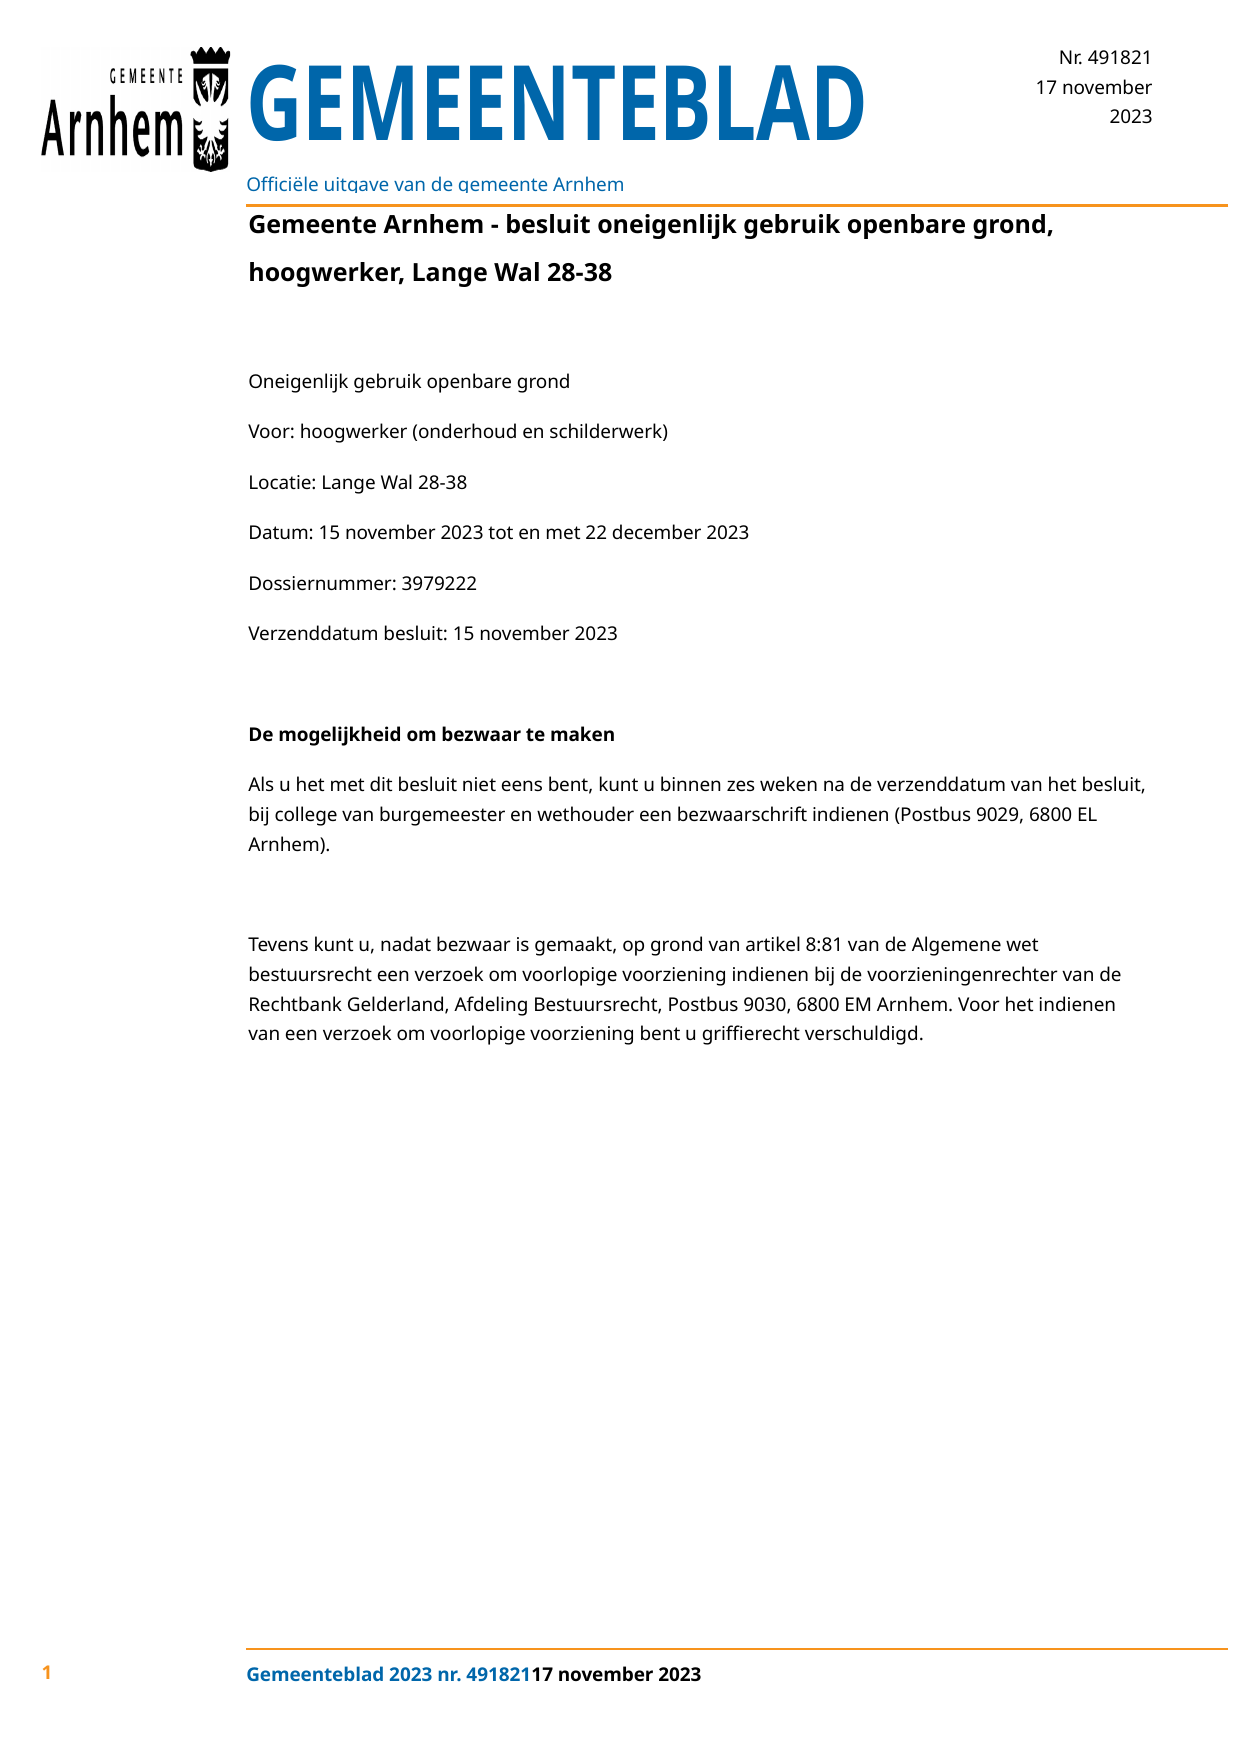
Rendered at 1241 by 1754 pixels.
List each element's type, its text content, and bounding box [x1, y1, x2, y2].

text De mogelijkheid om bezwaar te maken [248, 721, 1152, 747]
text Als u het met dit besluit niet eens bent, kunt u binnen zes weken na de verzenddatum van het besluit, bij college van burgemeester en wethouder een bezwaarschrift indienen (Postbus 9029, 6800 EL Arnhem). [248, 772, 1152, 857]
picture [41, 47, 231, 172]
text Dossiernummer: 3979222 [248, 570, 1152, 596]
text Locatie: Lange Wal 28-38 [248, 469, 1152, 495]
text Gemeente Arnhem - besluit oneigenlijk gebruik openbare grond, hoogwerker, Lange Wal 28-38 [248, 207, 1152, 288]
text Oneigenlijk gebruik openbare grond [248, 368, 1152, 394]
text Verzenddatum besluit: 15 november 2023 [248, 620, 1152, 646]
text Tevens kunt u, nadat bezwaar is gemaakt, op grond van artikel 8:81 van de Algemene wet bestuursrecht een verzoek om voorlopige voorziening indienen bij de voorzieningenrechter van de Rechtbank Gelderland, Afdeling Bestuursrecht, Postbus 9030, 6800 EM Arnhem. Voor het indienen van een verzoek om voorlopige voorziening bent u griffierecht verschuldigd. [248, 932, 1152, 1046]
text Voor: hoogwerker (onderhoud en schilderwerk) [248, 419, 1152, 444]
text Datum: 15 november 2023 tot en met 22 december 2023 [248, 519, 1152, 545]
